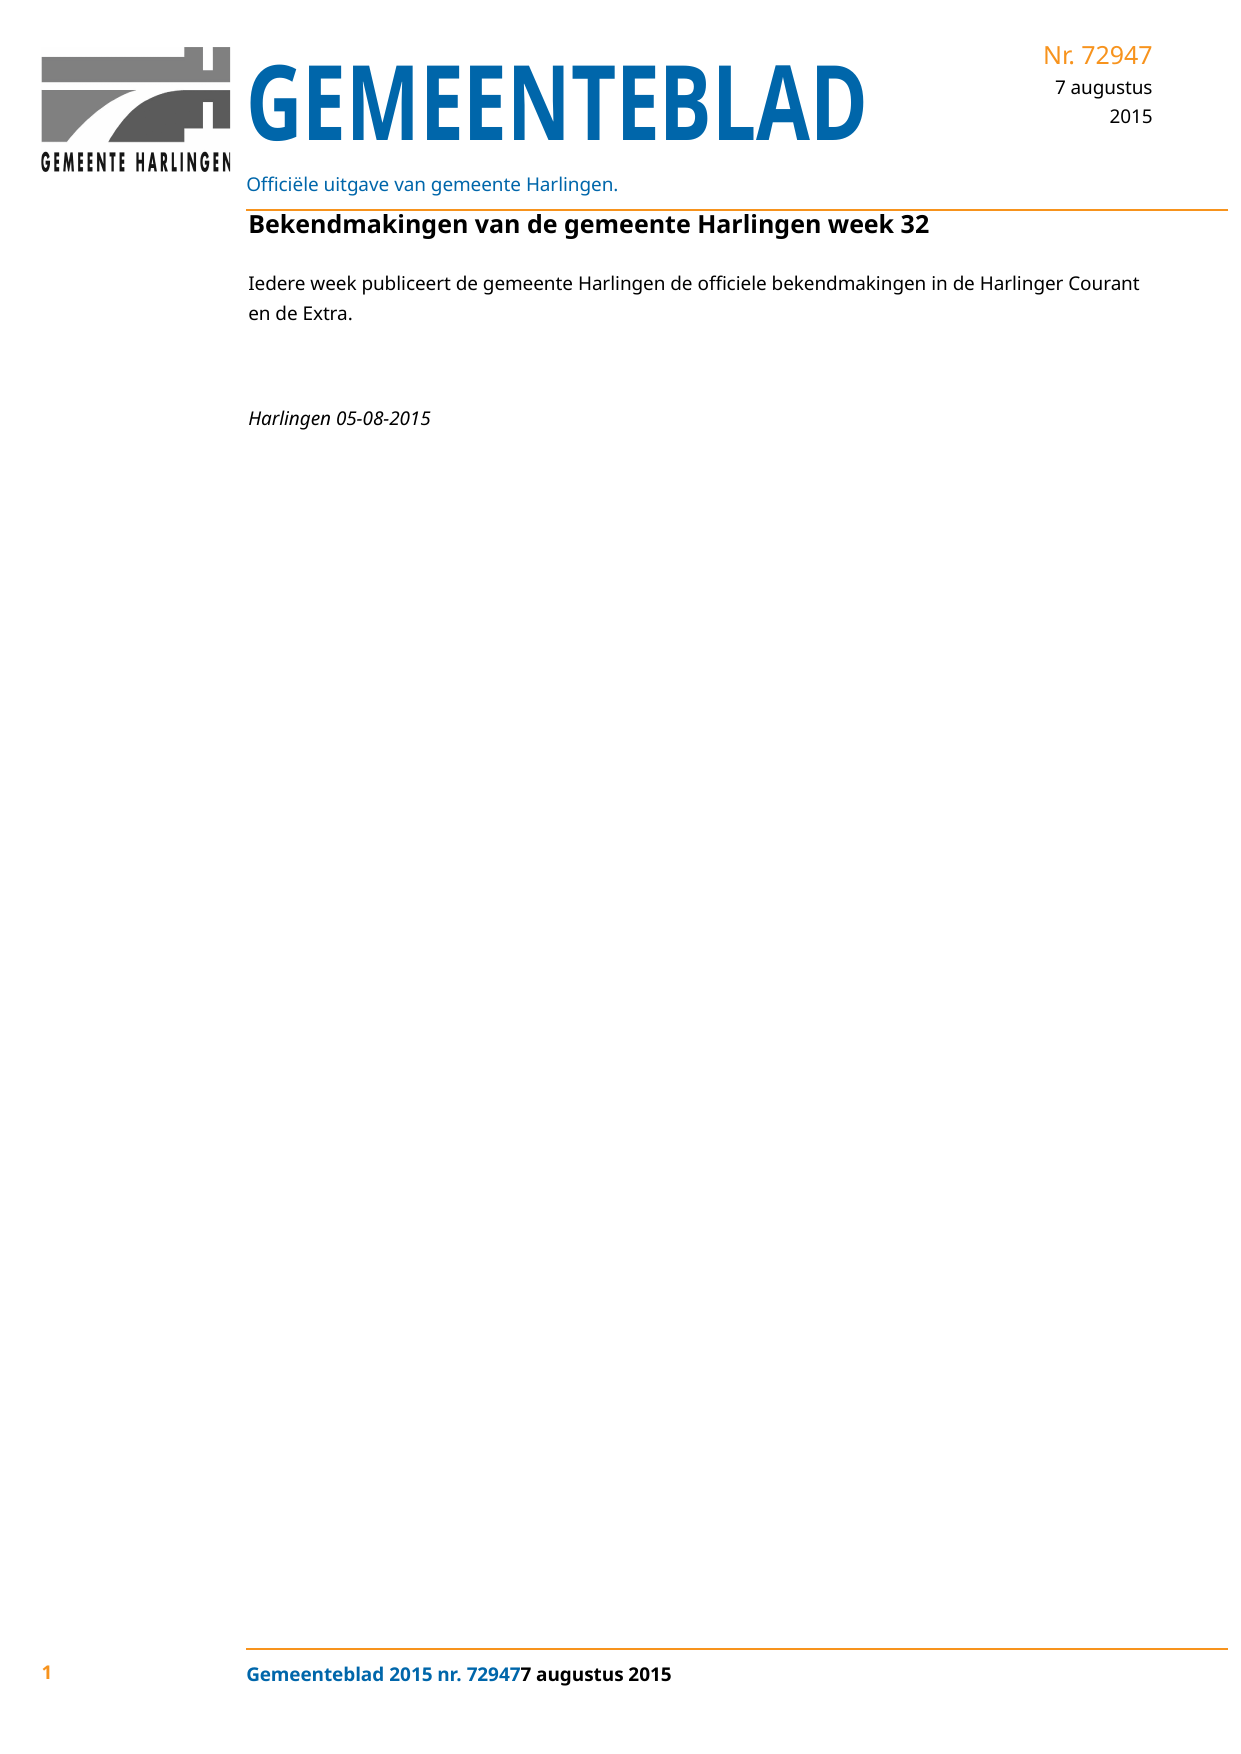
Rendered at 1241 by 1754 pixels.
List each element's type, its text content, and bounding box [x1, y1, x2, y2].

text Iedere week publiceert de gemeente Harlingen de officiele bekendmakingen in de Harlinger Courant en de Extra. [248, 270, 1152, 326]
picture [41, 47, 231, 172]
text Bekendmakingen van de gemeente Harlingen week 32 [248, 211, 1152, 241]
text Harlingen 05-08-2015 [248, 406, 1152, 431]
